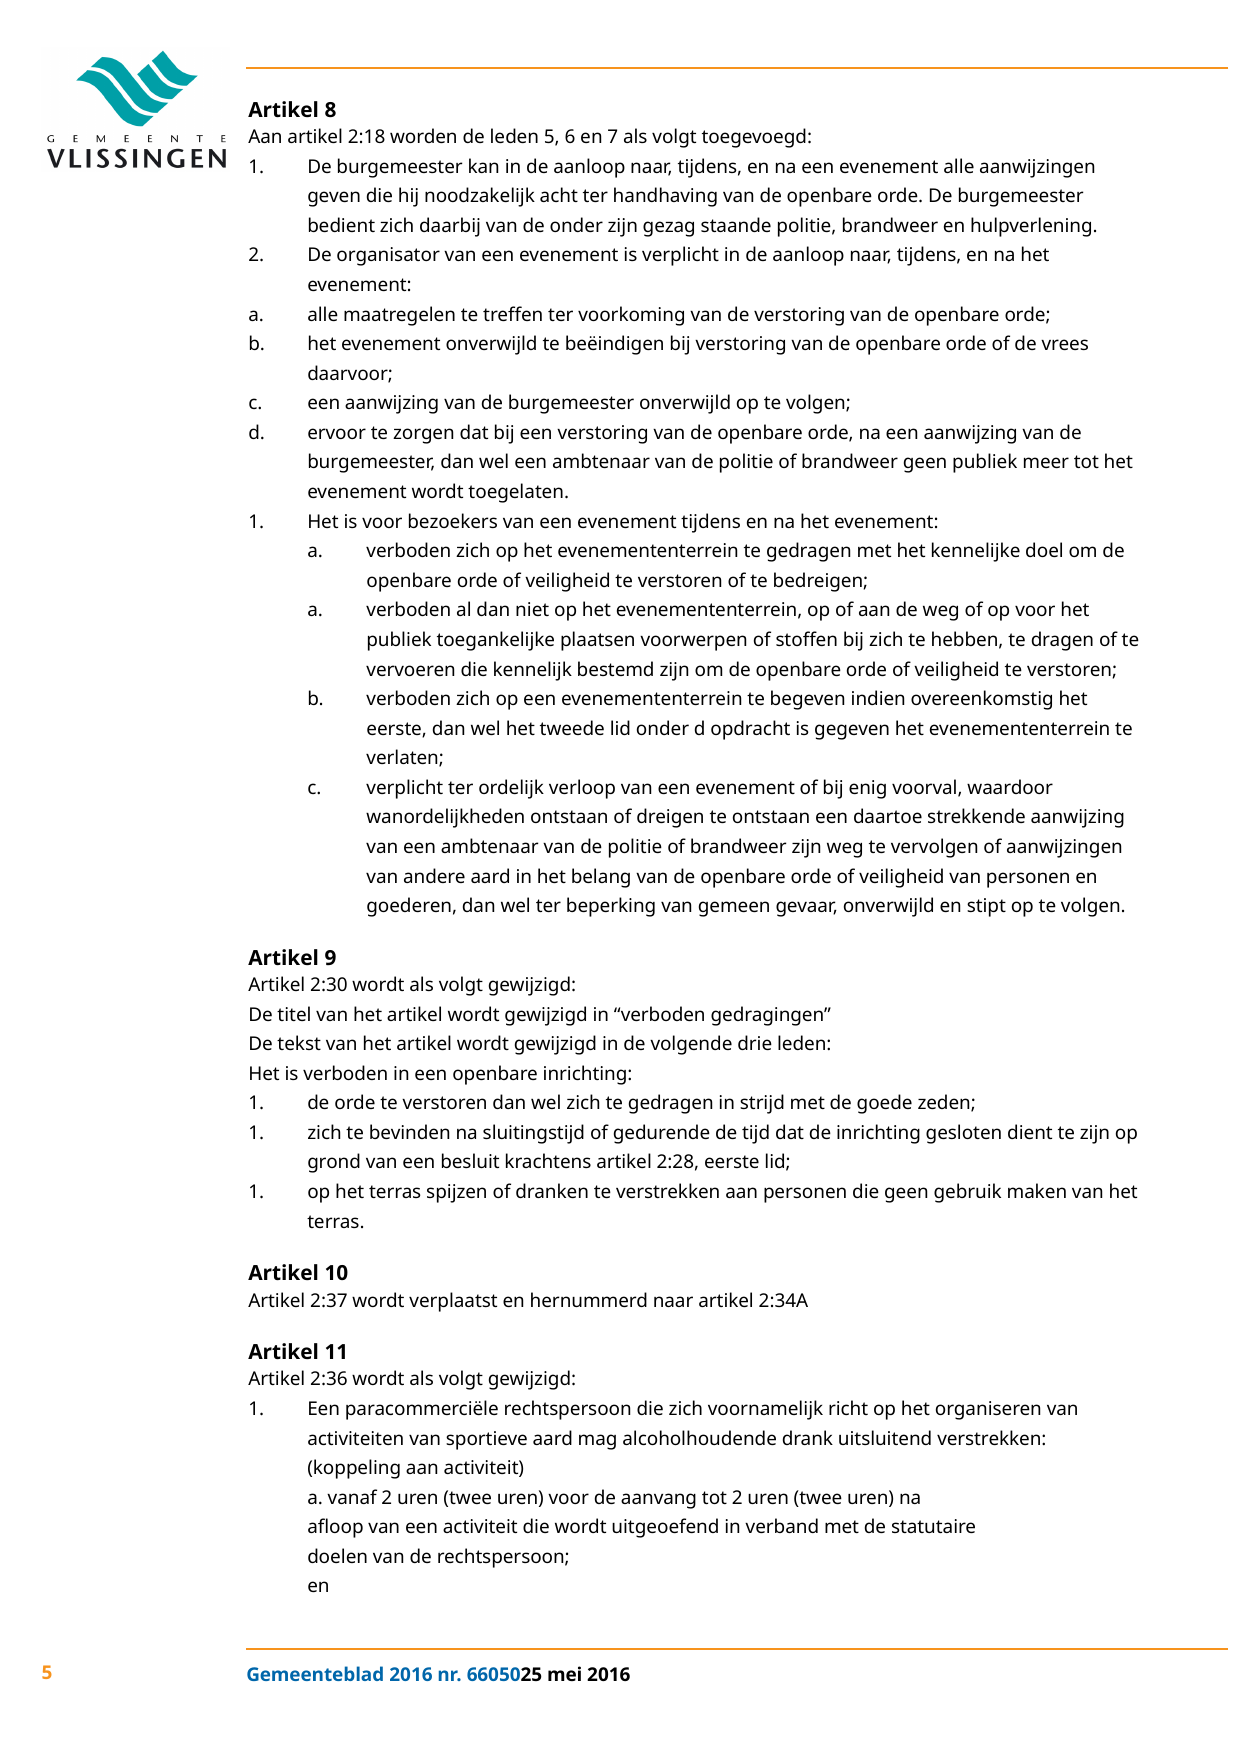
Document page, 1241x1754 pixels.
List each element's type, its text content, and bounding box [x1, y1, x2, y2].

list (koppeling aan activiteit) [248, 1454, 1152, 1480]
list Een paracommerciële rechtspersoon die zich voornamelijk richt op het organiseren van activiteiten van sportieve aard mag alcoholhoudende drank uitsluitend verstrekken: [248, 1395, 1152, 1451]
list verboden al dan niet op het evenemententerrein, op of aan de weg of op voor het publiek toegankelijke plaatsen voorwerpen of stoffen bij zich te hebben, te dragen of te vervoeren die kennelijk bestemd zijn om de openbare orde of veiligheid te verstoren; [307, 597, 1152, 681]
text De tekst van het artikel wordt gewijzigd in de volgende drie leden: [248, 1030, 1152, 1056]
text De titel van het artikel wordt gewijzigd in “verboden gedragingen” [248, 1001, 1152, 1027]
list op het terras spijzen of dranken te verstrekken aan personen die geen gebruik maken van het terras. [248, 1178, 1152, 1234]
list zich te bevinden na sluitingstijd of gedurende de tijd dat de inrichting gesloten dient te zijn op grond van een besluit krachtens artikel 2:28, eerste lid; [248, 1119, 1152, 1174]
list Het is voor bezoekers van een evenement tijdens en na het evenement: [248, 508, 1152, 533]
list verboden zich op het evenemententerrein te gedragen met het kennelijke doel om de openbare orde of veiligheid te verstoren of te bedreigen; [307, 537, 1152, 593]
text Artikel 10 [248, 1258, 1152, 1287]
list verboden zich op een evenemententerrein te begeven indien overeenkomstig het eerste, dan wel het tweede lid onder d opdracht is gegeven het evenemententerrein te verlaten; [307, 685, 1152, 770]
list een aanwijzing van de burgemeester onverwijld op te volgen; [248, 389, 1152, 415]
list de orde te verstoren dan wel zich te gedragen in strijd met de goede zeden; [248, 1089, 1152, 1115]
list verplicht ter ordelijk verloop van een evenement of bij enig voorval, waardoor wanordelijkheden ontstaan of dreigen te ontstaan een daartoe strekkende aanwijzing van een ambtenaar van de politie of brandweer zijn weg te vervolgen of aanwijzingen van andere aard in het belang van de openbare orde of veiligheid van personen en goederen, dan wel ter beperking van gemeen gevaar, onverwijld en stipt op te volgen. [307, 774, 1152, 918]
list en [248, 1573, 1152, 1598]
text Het is verboden in een openbare inrichting: [248, 1060, 1152, 1086]
text Artikel 11 [248, 1337, 1152, 1366]
text Artikel 8 [248, 95, 1152, 123]
list a. vanaf 2 uren (twee uren) voor de aanvang tot 2 uren (twee uren) na [248, 1484, 1152, 1510]
list het evenement onverwijld te beëindigen bij verstoring van de openbare orde of de vrees daarvoor; [248, 330, 1152, 386]
text Artikel 2:30 wordt als volgt gewijzigd: [248, 971, 1152, 997]
list ervoor te zorgen dat bij een verstoring van de openbare orde, na een aanwijzing van de burgemeester, dan wel een ambtenaar van de politie of brandweer geen publiek meer tot het evenement wordt toegelaten. [248, 419, 1152, 504]
text Artikel 2:36 wordt als volgt gewijzigd: [248, 1366, 1152, 1391]
list De organisator van een evenement is verplicht in de aanloop naar, tijdens, en na het evenement: [248, 242, 1152, 297]
text Aan artikel 2:18 worden de leden 5, 6 en 7 als volgt toegevoegd: [248, 123, 1152, 149]
list doelen van de rechtspersoon; [248, 1543, 1152, 1569]
text Artikel 9 [248, 943, 1152, 971]
list alle maatregelen te treffen ter voorkoming van de verstoring van de openbare orde; [248, 301, 1152, 326]
list De burgemeester kan in de aanloop naar, tijdens, en na een evenement alle aanwijzingen geven die hij noodzakelijk acht ter handhaving van de openbare orde. De burgemeester bedient zich daarbij van de onder zijn gezag staande politie, brandweer en hulpverlening. [248, 153, 1152, 238]
list afloop van een activiteit die wordt uitgeoefend in verband met de statutaire [248, 1513, 1152, 1539]
picture [41, 47, 231, 172]
text Artikel 2:37 wordt verplaatst en hernummerd naar artikel 2:34A [248, 1287, 1152, 1312]
